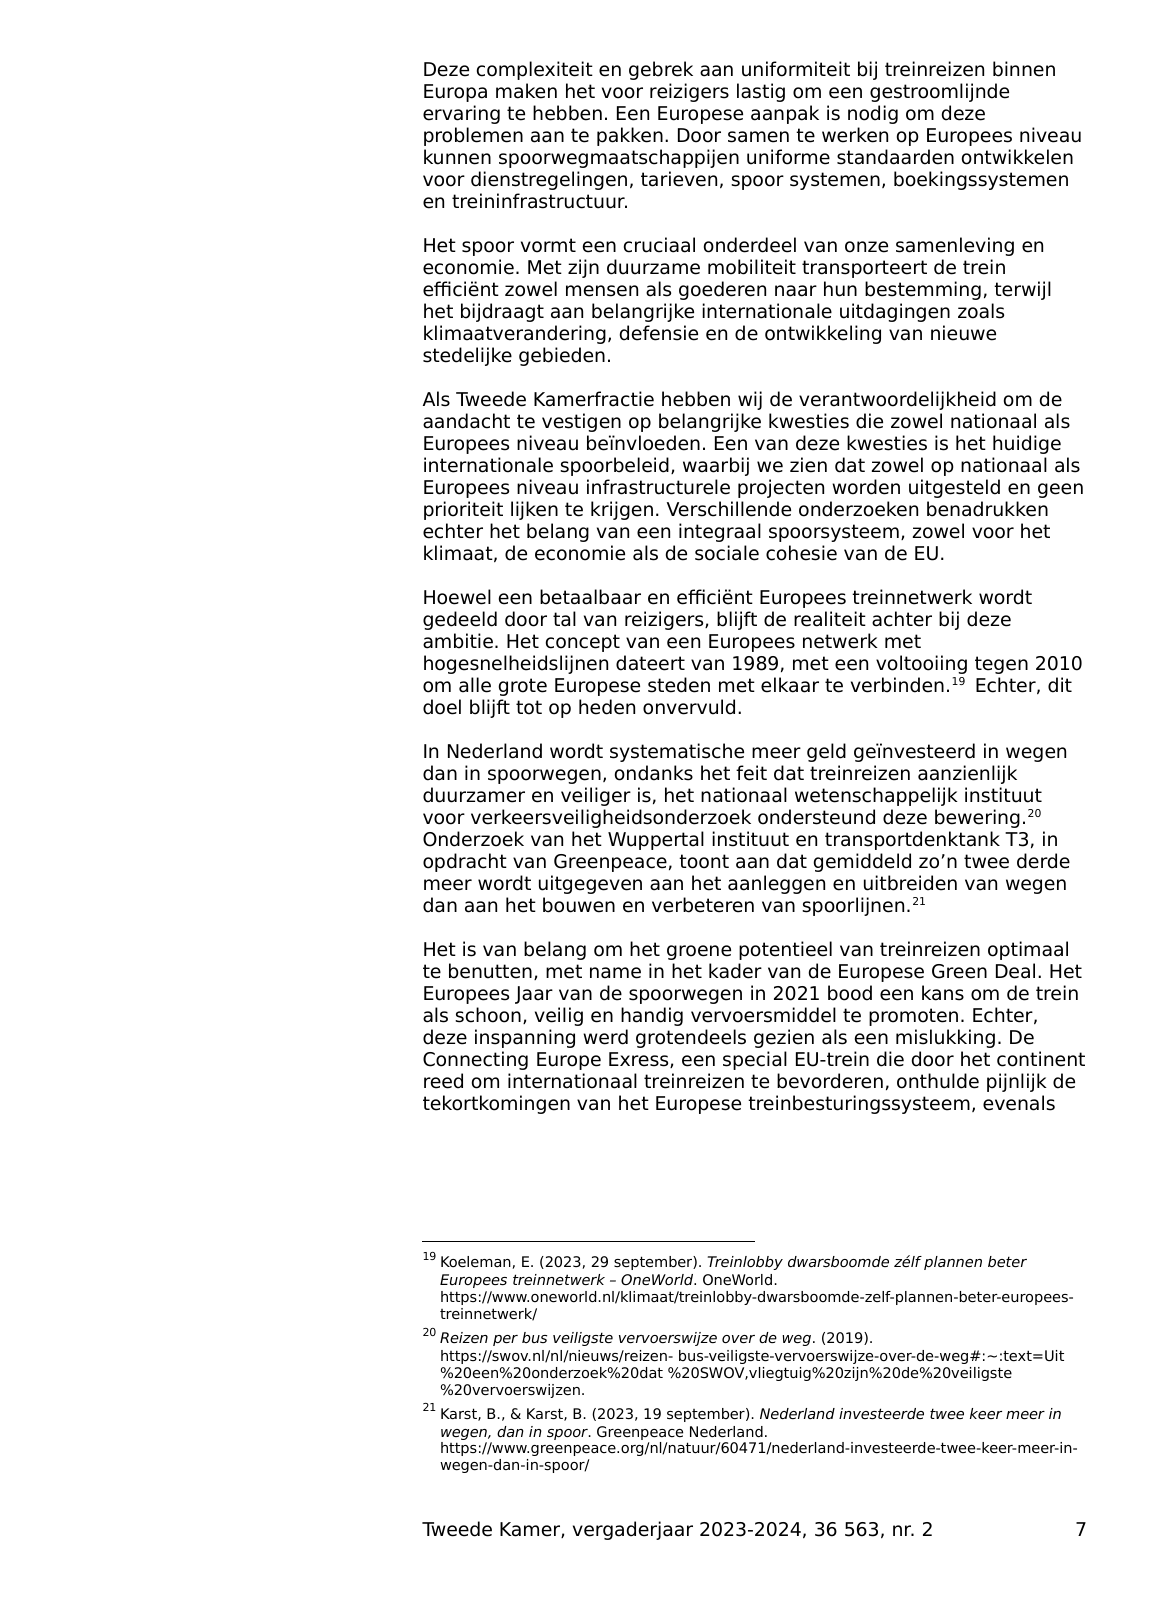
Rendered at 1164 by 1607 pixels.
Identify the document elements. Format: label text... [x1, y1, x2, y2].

text Het is van belang om het groene potentieel van treinreizen optimaal te benutten, met name in het kader van de Europese Green Deal. Het Europees Jaar van de spoorwegen in 2021 bood een kans om de trein als schoon, veilig en handig vervoersmiddel te promoten. Echter, deze inspanning werd grotendeels gezien als een mislukking. De Connecting Europe Exress, een special EU-trein die door het continent reed om internationaal treinreizen te bevorderen, onthulde pijnlijk de tekortkomingen van het Europese treinbesturingssysteem, evenals [422, 939, 1087, 1159]
text Reizen per bus veiligste vervoerswijze over de weg. (2019). https://swov.nl/nl/nieuws/reizen- bus-veiligste-vervoerswijze-over-de-weg#:~:text=Uit%20een%20onderzoek%20dat %20SWOV,vliegtuig%20zijn%20de%20veiligste%20vervoerswijzen. [422, 1326, 1087, 1399]
text Koeleman, E. (2023, 29 september). Treinlobby dwarsboomde zélf plannen beter Europees treinnetwerk – OneWorld. OneWorld. https://www.oneworld.nl/klimaat/treinlobby-dwarsboomde-zelf-plannen-beter-europees-treinnetwerk/ [422, 1250, 1087, 1323]
text Karst, B., & Karst, B. (2023, 19 september). Nederland investeerde twee keer meer in wegen, dan in spoor. Greenpeace Nederland. https://www.greenpeace.org/nl/natuur/60471/nederland-investeerde-twee-keer-meer-in-wegen-dan-in-spoor/ [422, 1402, 1087, 1474]
text Het spoor vormt een cruciaal onderdeel van onze samenleving en economie. Met zijn duurzame mobiliteit transporteert de trein efficiënt zowel mensen als goederen naar hun bestemming, terwijl het bijdraagt aan belangrijke internationale uitdagingen zoals klimaatverandering, defensie en de ontwikkeling van nieuwe stedelijke gebieden. [422, 235, 1087, 367]
text In Nederland wordt systematische meer geld geïnvesteerd in wegen dan in spoorwegen, ondanks het feit dat treinreizen aanzienlijk duurzamer en veiliger is, het nationaal wetenschappelijk instituut voor verkeersveiligheidsonderzoek ondersteund deze bewering. Onderzoek van het Wuppertal instituut en transportdenktank T3, in opdracht van Greenpeace, toont aan dat gemiddeld zo’n twee derde meer wordt uitgegeven aan het aanleggen en uitbreiden van wegen dan aan het bouwen en verbeteren van spoorlijnen. [422, 741, 1087, 917]
text Deze complexiteit en gebrek aan uniformiteit bij treinreizen binnen Europa maken het voor reizigers lastig om een gestroomlijnde ervaring te hebben. Een Europese aanpak is nodig om deze problemen aan te pakken. Door samen te werken op Europees niveau kunnen spoorwegmaatschappijen uniforme standaarden ontwikkelen voor dienstregelingen, tarieven, spoor systemen, boekingssystemen en treininfrastructuur. [422, 59, 1087, 213]
text Als Tweede Kamerfractie hebben wij de verantwoordelijkheid om de aandacht te vestigen op belangrijke kwesties die zowel nationaal als Europees niveau beïnvloeden. Een van deze kwesties is het huidige internationale spoorbeleid, waarbij we zien dat zowel op nationaal als Europees niveau infrastructurele projecten worden uitgesteld en geen prioriteit lijken te krijgen. Verschillende onderzoeken benadrukken echter het belang van een integraal spoorsysteem, zowel voor het klimaat, de economie als de sociale cohesie van de EU. [422, 389, 1087, 565]
text Hoewel een betaalbaar en efficiënt Europees treinnetwerk wordt gedeeld door tal van reizigers, blijft de realiteit achter bij deze ambitie. Het concept van een Europees netwerk met hogesnelheidslijnen dateert van 1989, met een voltooiing tegen 2010 om alle grote Europese steden met elkaar te verbinden. Echter, dit doel blijft tot op heden onvervuld. [422, 587, 1087, 719]
